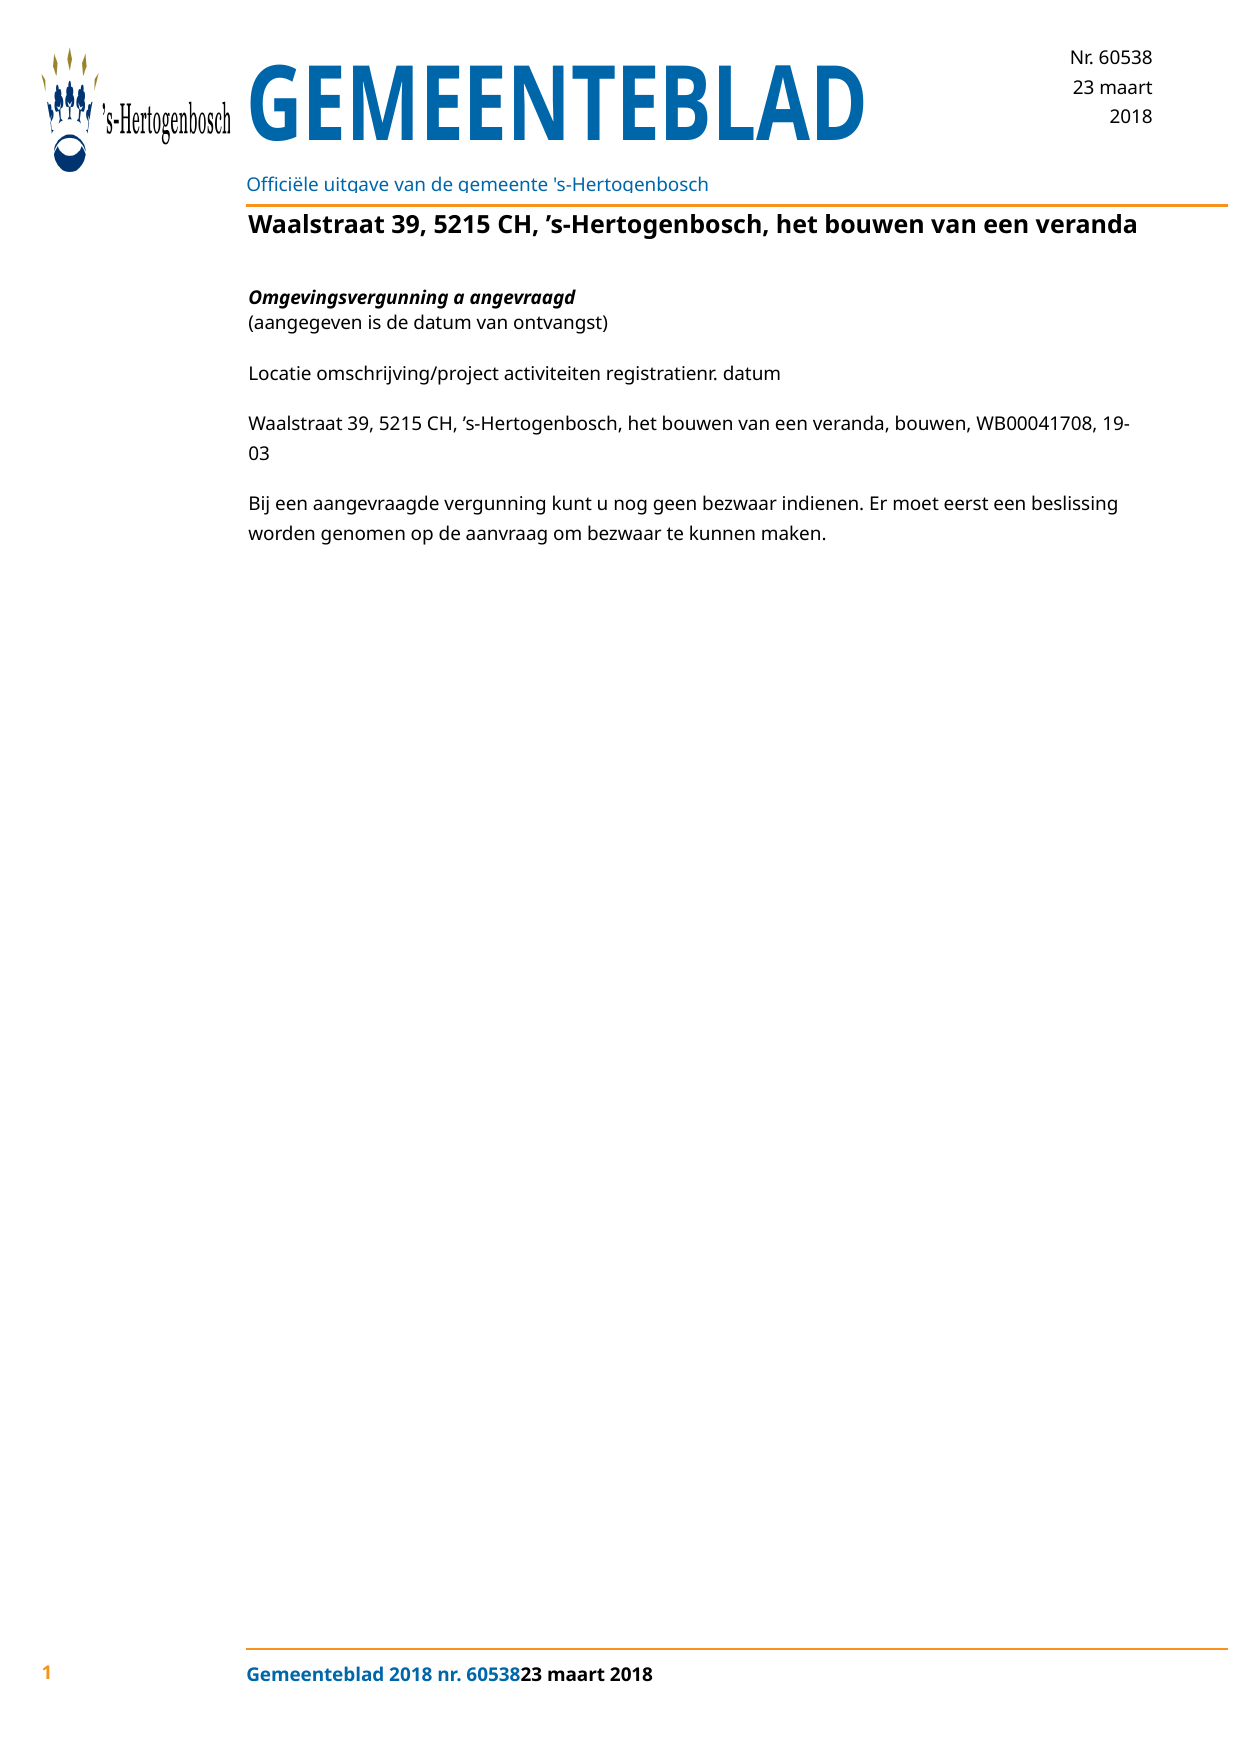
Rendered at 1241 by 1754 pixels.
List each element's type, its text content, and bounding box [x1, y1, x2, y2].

text Locatie omschrijving/project activiteiten registratienr. datum [248, 360, 1152, 386]
picture [41, 47, 231, 172]
text Omgevingsvergunning a angevraagd [248, 284, 1152, 309]
text (aangegeven is de datum van ontvangst) [248, 309, 1152, 335]
text Waalstraat 39, 5215 CH, ’s-Hertogenbosch, het bouwen van een veranda, bouwen, WB00041708, 19-03 [248, 410, 1152, 466]
text Waalstraat 39, 5215 CH, ’s-Hertogenbosch, het bouwen van een veranda [248, 207, 1152, 241]
text Bij een aangevraagde vergunning kunt u nog geen bezwaar indienen. Er moet eerst een beslissing worden genomen op de aanvraag om bezwaar te kunnen maken. [248, 490, 1152, 546]
